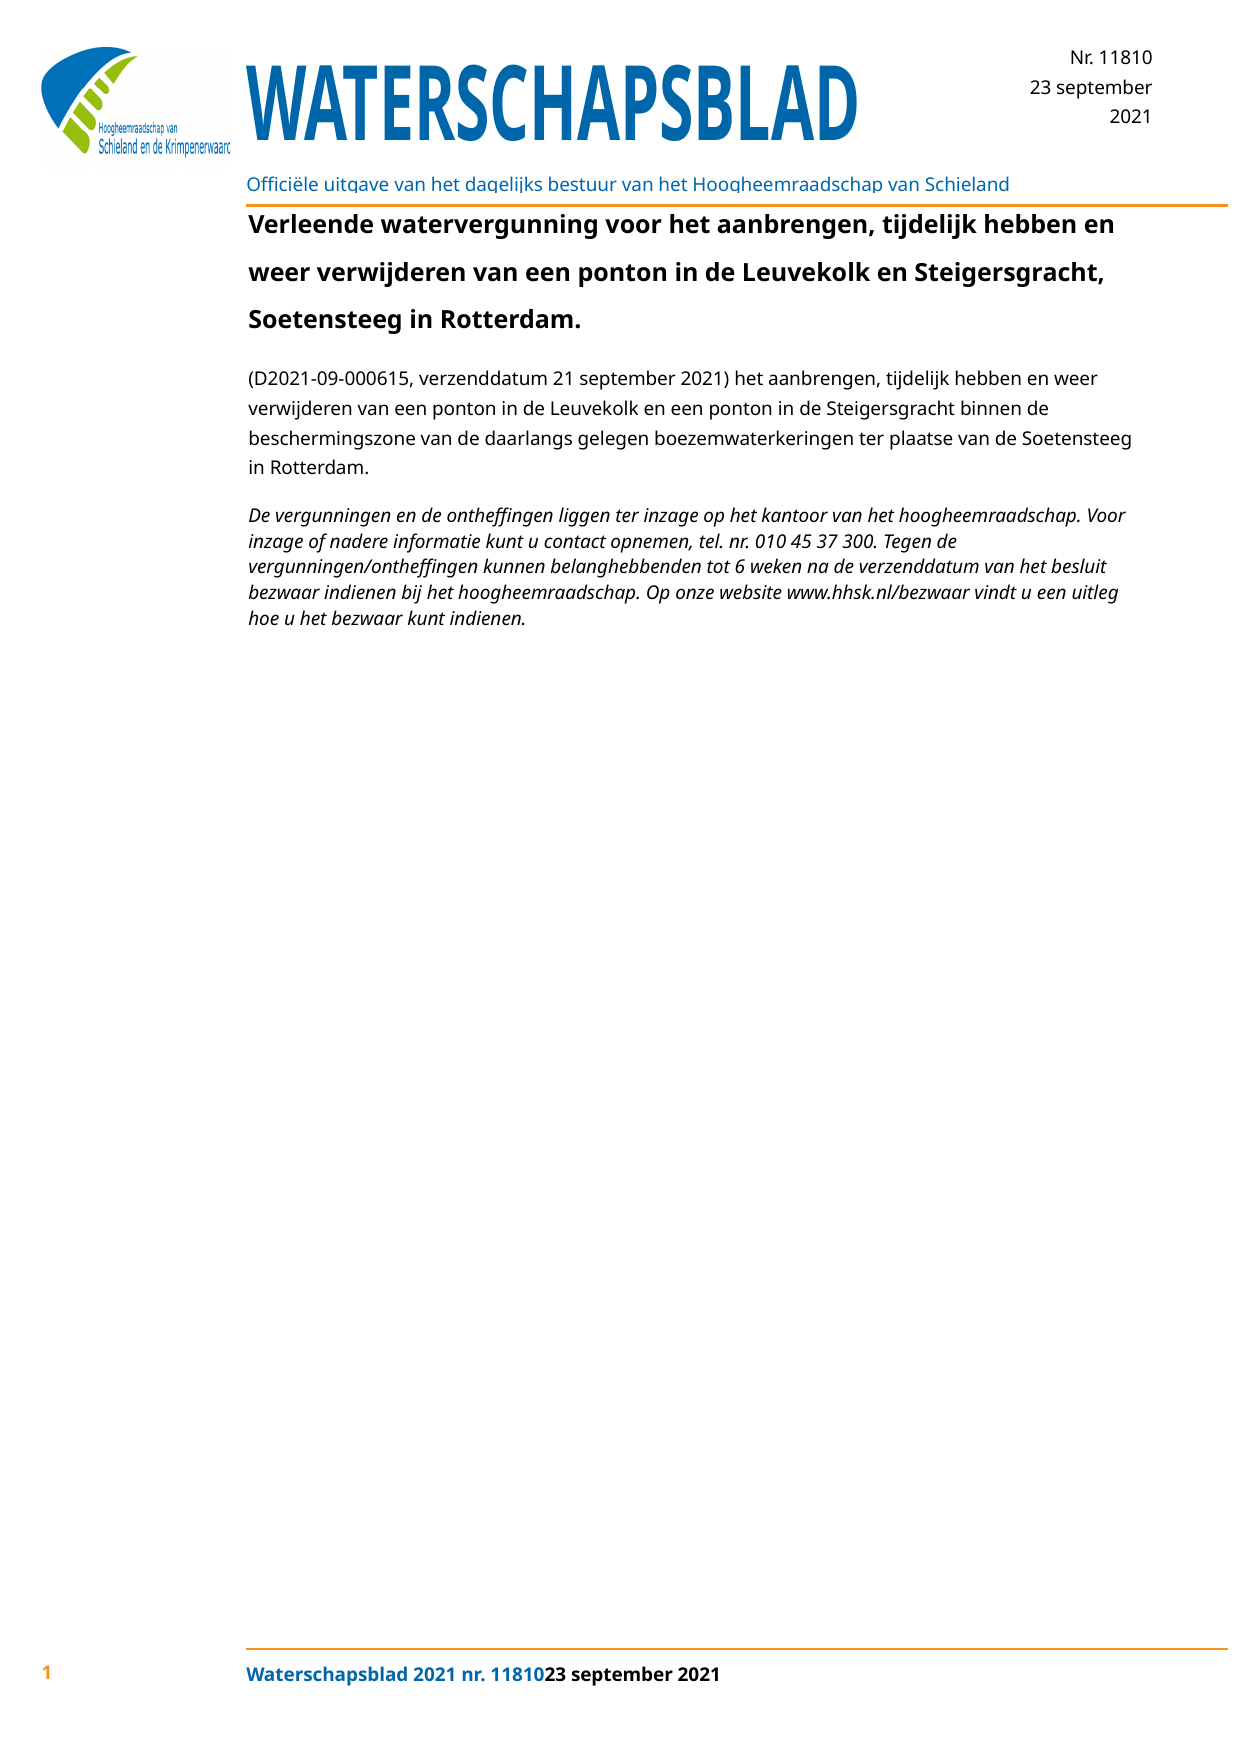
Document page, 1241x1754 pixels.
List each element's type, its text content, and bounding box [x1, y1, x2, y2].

picture [41, 47, 231, 172]
text Verleende watervergunning voor het aanbrengen, tijdelijk hebben en weer verwijderen van een ponton in de Leuvekolk en Steigersgracht, Soetensteeg in Rotterdam. [248, 207, 1152, 336]
text (D2021-09-000615, verzenddatum 21 september 2021) het aanbrengen, tijdelijk hebben en weer verwijderen van een ponton in de Leuvekolk en een ponton in de Steigersgracht binnen de beschermingszone van de daarlangs gelegen boezemwaterkeringen ter plaatse van de Soetensteeg in Rotterdam. [248, 366, 1152, 480]
text De vergunningen en de ontheffingen liggen ter inzage op het kantoor van het hoogheemraadschap. Voor inzage of nadere informatie kunt u contact opnemen, tel. nr. 010 45 37 300. Tegen de vergunningen/ontheffingen kunnen belanghebbenden tot 6 weken na de verzenddatum van het besluit bezwaar indienen bij het hoogheemraadschap. Op onze website www.hhsk.nl/bezwaar vindt u een uitleg hoe u het bezwaar kunt indienen. [248, 502, 1152, 631]
